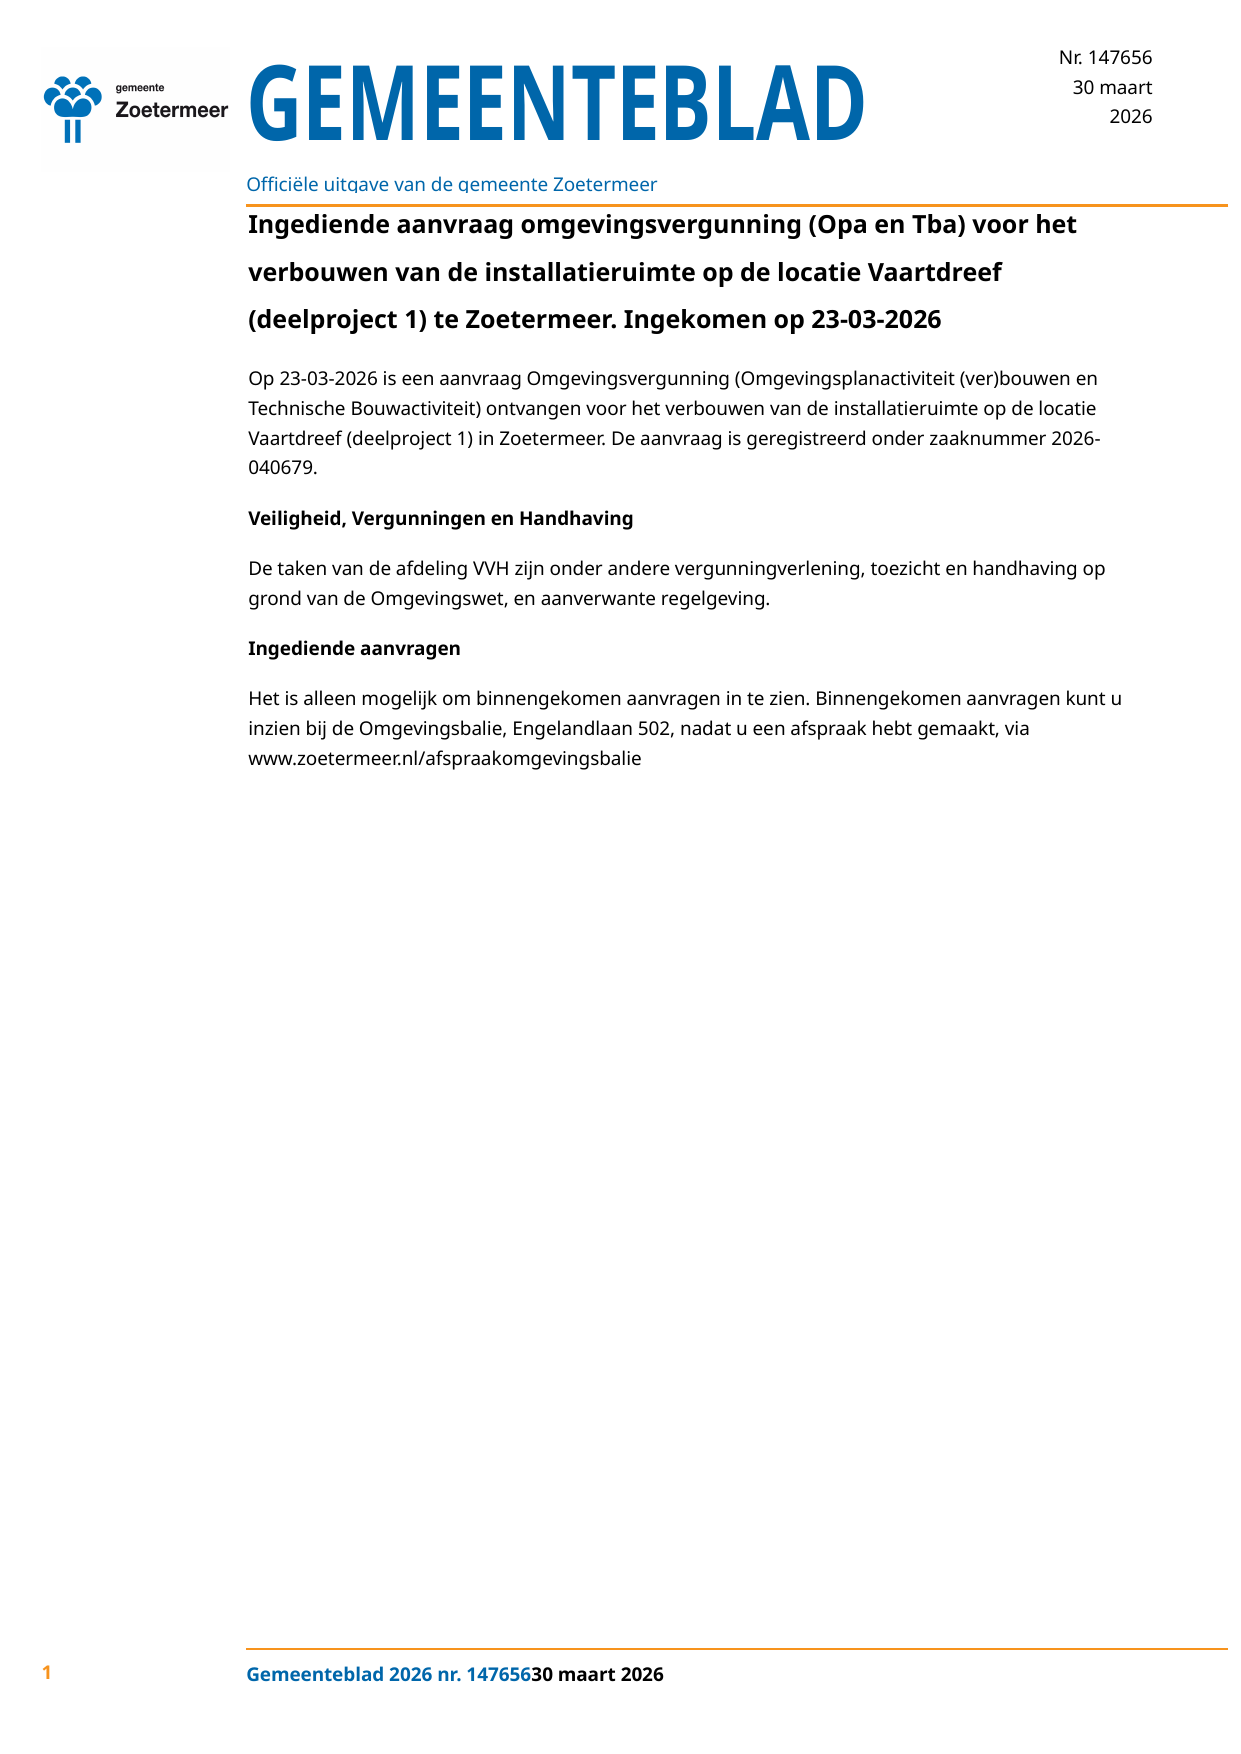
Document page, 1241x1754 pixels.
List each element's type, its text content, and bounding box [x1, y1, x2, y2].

text De taken van de afdeling VVH zijn onder andere vergunningverlening, toezicht en handhaving op grond van de Omgevingswet, en aanverwante regelgeving. [248, 555, 1152, 610]
text Het is alleen mogelijk om binnengekomen aanvragen in te zien. Binnengekomen aanvragen kunt u inzien bij de Omgevingsbalie, Engelandlaan 502, nadat u een afspraak hebt gemaakt, via www.zoetermeer.nl/afspraakomgevingsbalie [248, 686, 1152, 770]
text Veiligheid, Vergunningen en Handhaving [248, 505, 1152, 530]
text Ingediende aanvraag omgevingsvergunning (Opa en Tba) voor het verbouwen van de installatieruimte op de locatie Vaartdreef (deelproject 1) te Zoetermeer. Ingekomen op 23-03-2026 [248, 207, 1152, 336]
text Op 23-03-2026 is een aanvraag Omgevingsvergunning (Omgevingsplanactiviteit (ver)bouwen en Technische Bouwactiviteit) ontvangen voor het verbouwen van de installatieruimte op de locatie Vaartdreef (deelproject 1) in Zoetermeer. De aanvraag is geregistreerd onder zaaknummer 2026-040679. [248, 366, 1152, 480]
text Ingediende aanvragen [248, 635, 1152, 661]
picture [41, 47, 231, 172]
